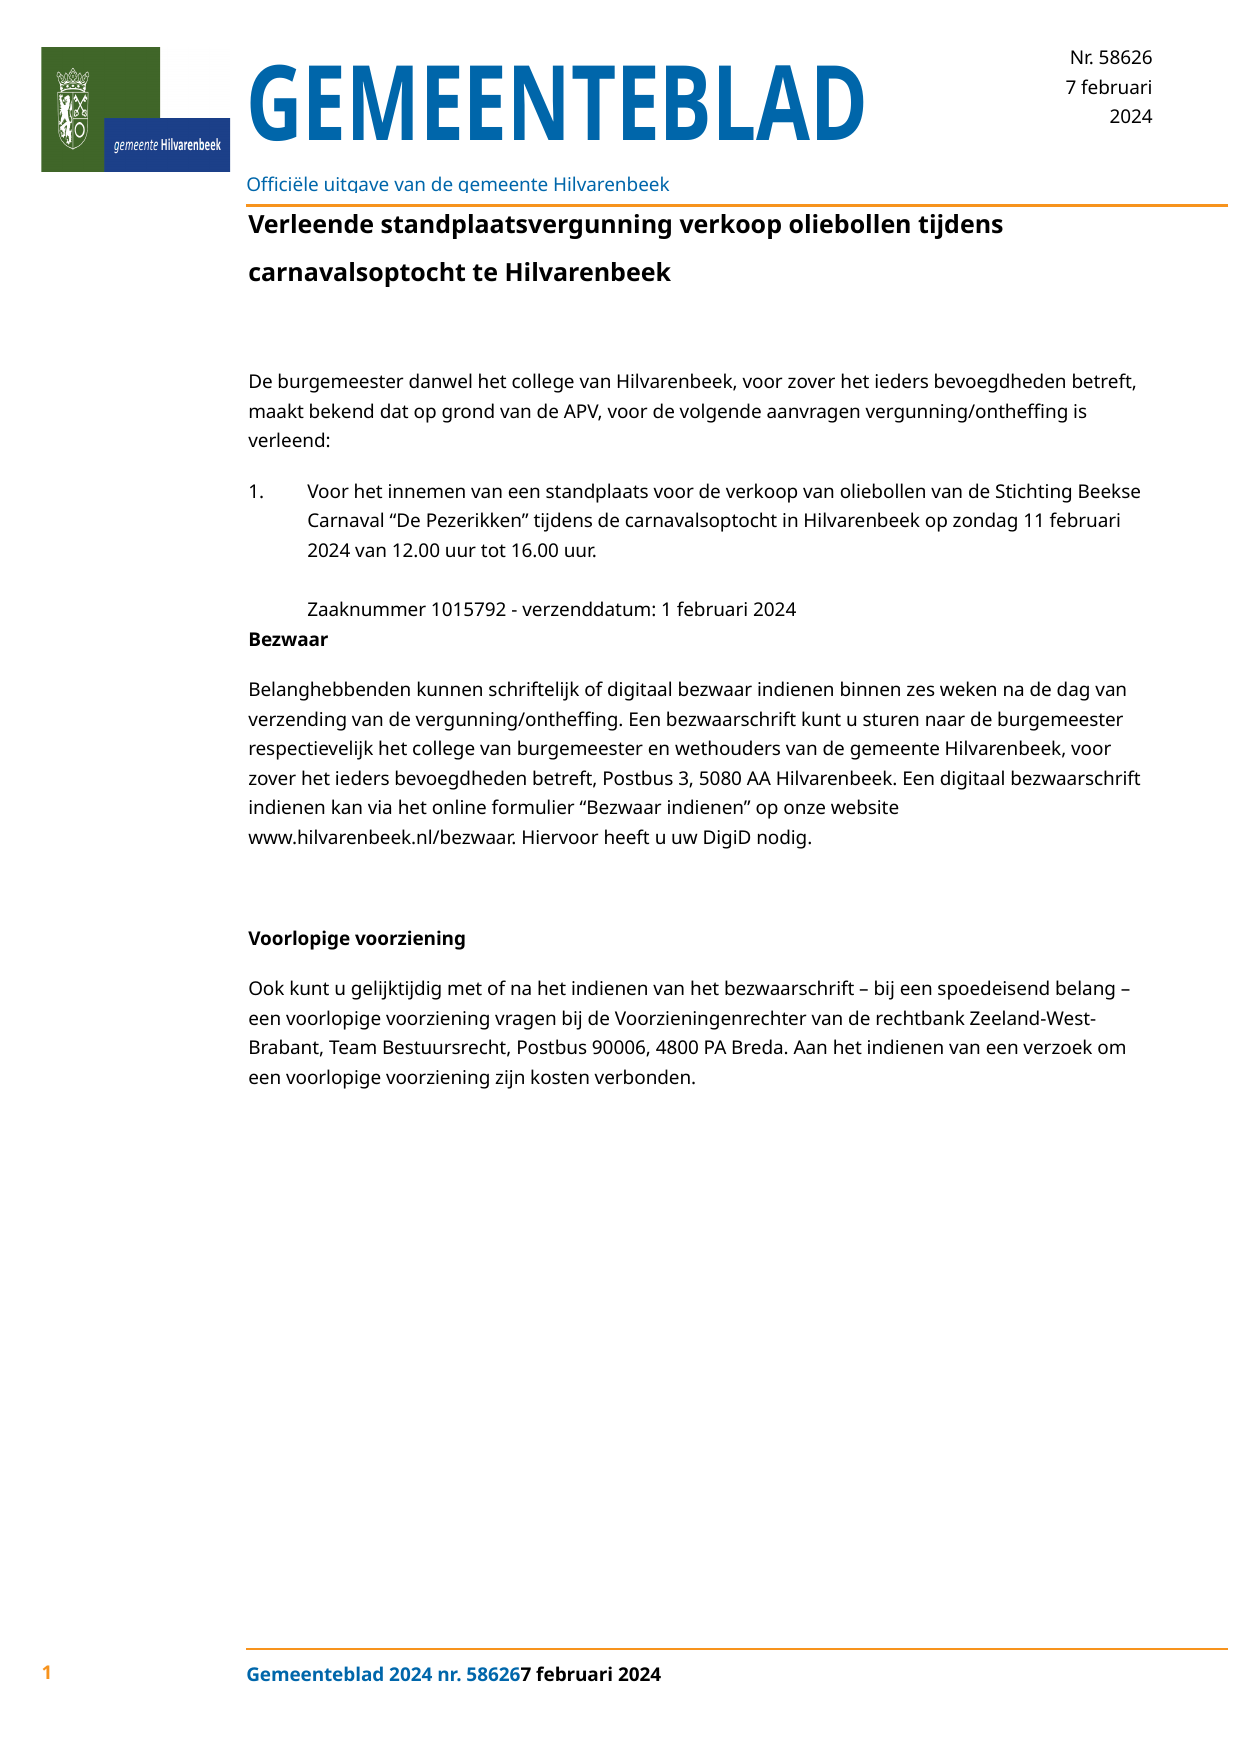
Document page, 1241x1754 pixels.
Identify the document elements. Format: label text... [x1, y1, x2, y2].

text Belanghebbenden kunnen schriftelijk of digitaal bezwaar indienen binnen zes weken na de dag van verzending van de vergunning/ontheffing. Een bezwaarschrift kunt u sturen naar de burgemeester respectievelijk het college van burgemeester en wethouders van de gemeente Hilvarenbeek, voor zover het ieders bevoegdheden betreft, Postbus 3, 5080 AA Hilvarenbeek. Een digitaal bezwaarschrift indienen kan via het online formulier “Bezwaar indienen” op onze website www.hilvarenbeek.nl/bezwaar. Hiervoor heeft u uw DigiD nodig. [248, 676, 1152, 850]
text Verleende standplaatsvergunning verkoop oliebollen tijdens carnavalsoptocht te Hilvarenbeek [248, 207, 1152, 288]
text De burgemeester danwel het college van Hilvarenbeek, voor zover het ieders bevoegdheden betreft, maakt bekend dat op grond van de APV, voor de volgende aanvragen vergunning/ontheffing is verleend: [248, 368, 1152, 453]
list Voor het innemen van een standplaats voor de verkoop van oliebollen van de Stichting Beekse Carnaval “De Pezerikken” tijdens de carnavalsoptocht in Hilvarenbeek op zondag 11 februari 2024 van 12.00 uur tot 16.00 uur. [248, 478, 1152, 563]
list Zaaknummer 1015792 - verzenddatum: 1 februari 2024 [248, 596, 1152, 622]
text Bezwaar [248, 626, 1152, 652]
text Ook kunt u gelijktijdig met of na het indienen van het bezwaarschrift – bij een spoedeisend belang – een voorlopige voorziening vragen bij de Voorzieningenrechter van de rechtbank Zeeland-West-Brabant, Team Bestuursrecht, Postbus 90006, 4800 PA Breda. Aan het indienen van een verzoek om een voorlopige voorziening zijn kosten verbonden. [248, 975, 1152, 1090]
text Voorlopige voorziening [248, 925, 1152, 951]
picture [41, 47, 231, 172]
